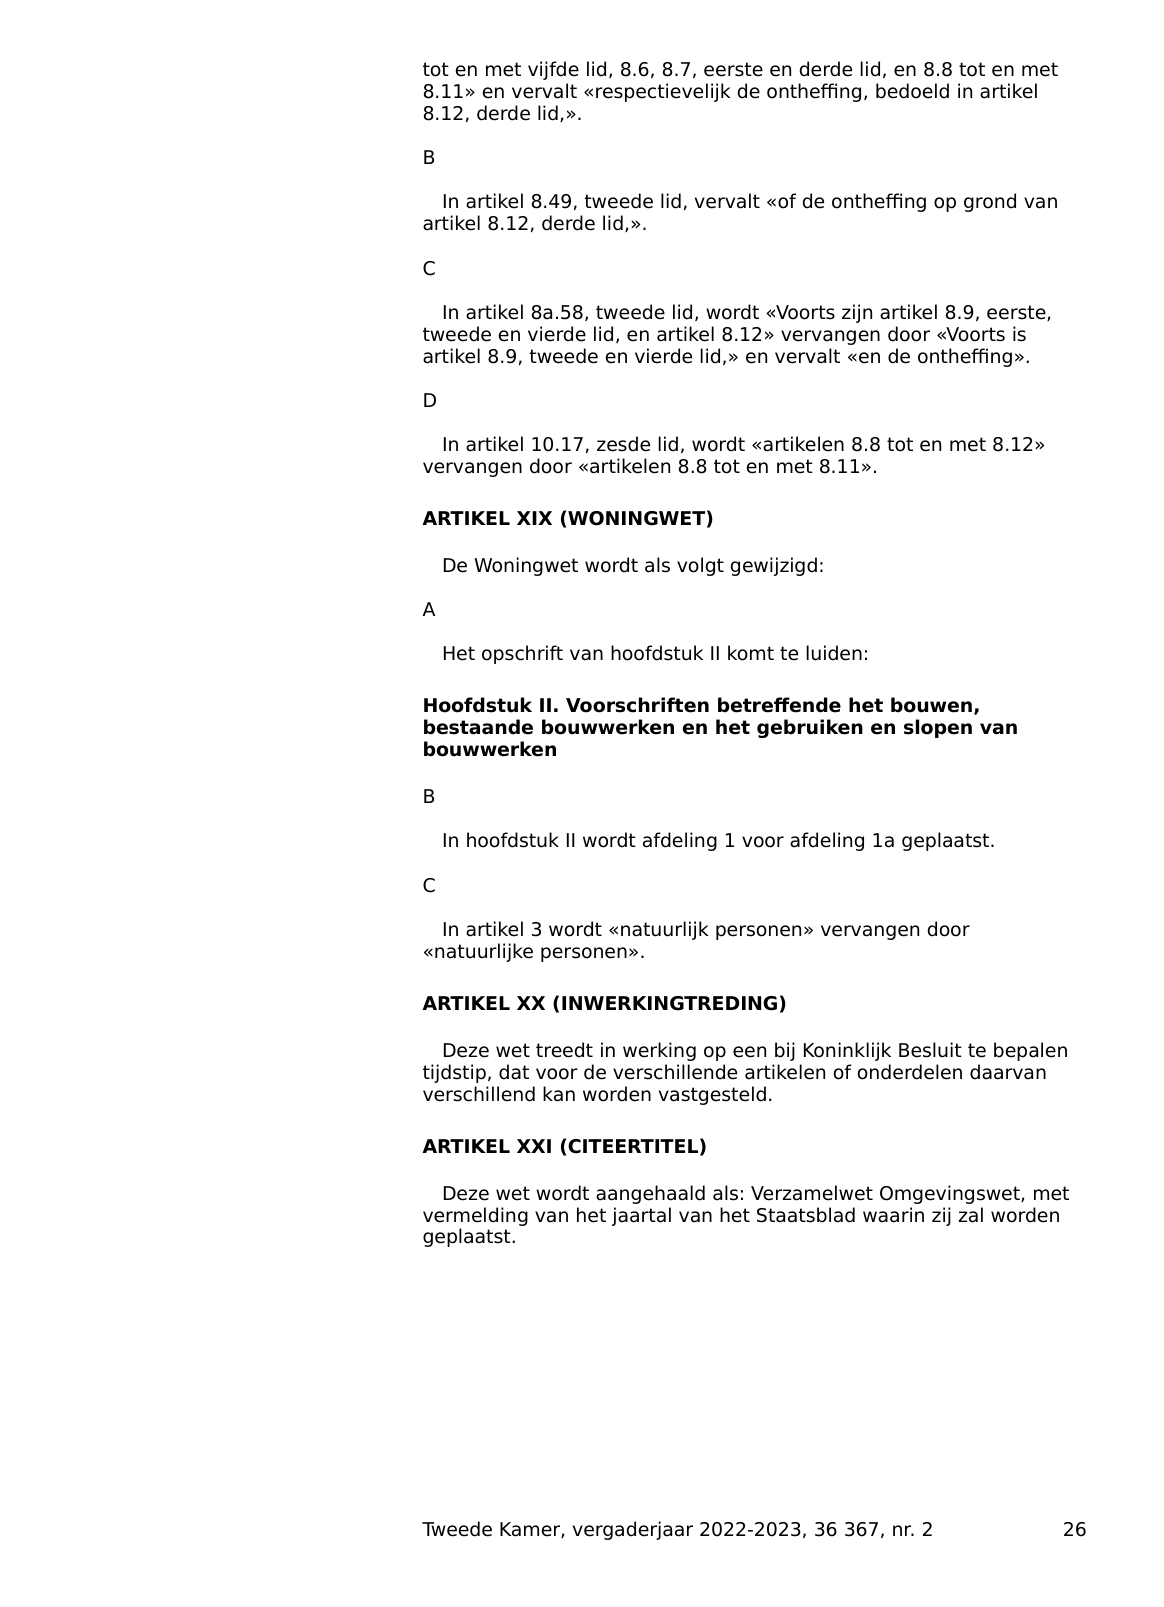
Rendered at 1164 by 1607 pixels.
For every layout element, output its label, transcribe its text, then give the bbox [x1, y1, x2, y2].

text B [422, 786, 1087, 808]
text C [422, 874, 1087, 896]
subtitle Hoofdstuk II. Voorschriften betreffende het bouwen, bestaande bouwwerken en het gebruiken en slopen van bouwwerken [422, 695, 1087, 761]
subtitle ARTIKEL XX (INWERKINGTREDING) [422, 993, 1087, 1014]
text In artikel 3 wordt «natuurlijk personen» vervangen door «natuurlijke personen». [422, 919, 1087, 963]
text De Woningwet wordt als volgt gewijzigd: [422, 555, 1087, 577]
text In artikel 8.49, tweede lid, vervalt «of de ontheffing op grond van artikel 8.12, derde lid,». [422, 191, 1087, 235]
text Deze wet treedt in werking op een bij Koninklijk Besluit te bepalen tijdstip, dat voor de verschillende artikelen of onderdelen daarvan verschillend kan worden vastgesteld. [422, 1039, 1087, 1106]
text C [422, 257, 1087, 279]
text tot en met vijfde lid, 8.6, 8.7, eerste en derde lid, en 8.8 tot en met 8.11» en vervalt «respectievelijk de ontheffing, bedoeld in artikel 8.12, derde lid,». [422, 59, 1087, 125]
text In artikel 10.17, zesde lid, wordt «artikelen 8.8 tot en met 8.12» vervangen door «artikelen 8.8 tot en met 8.11». [422, 434, 1087, 478]
text Het opschrift van hoofdstuk II komt te luiden: [422, 643, 1087, 665]
text D [422, 390, 1087, 412]
text B [422, 147, 1087, 169]
text A [422, 599, 1087, 621]
subtitle ARTIKEL XXI (CITEERTITEL) [422, 1136, 1087, 1157]
subtitle ARTIKEL XIX (WONINGWET) [422, 508, 1087, 530]
text In hoofdstuk II wordt afdeling 1 voor afdeling 1a geplaatst. [422, 830, 1087, 852]
text Deze wet wordt aangehaald als: Verzamelwet Omgevingswet, met vermelding van het jaartal van het Staatsblad waarin zij zal worden geplaatst. [422, 1182, 1087, 1248]
text In artikel 8a.58, tweede lid, wordt «Voorts zijn artikel 8.9, eerste, tweede en vierde lid, en artikel 8.12» vervangen door «Voorts is artikel 8.9, tweede en vierde lid,» en vervalt «en de ontheffing». [422, 302, 1087, 368]
